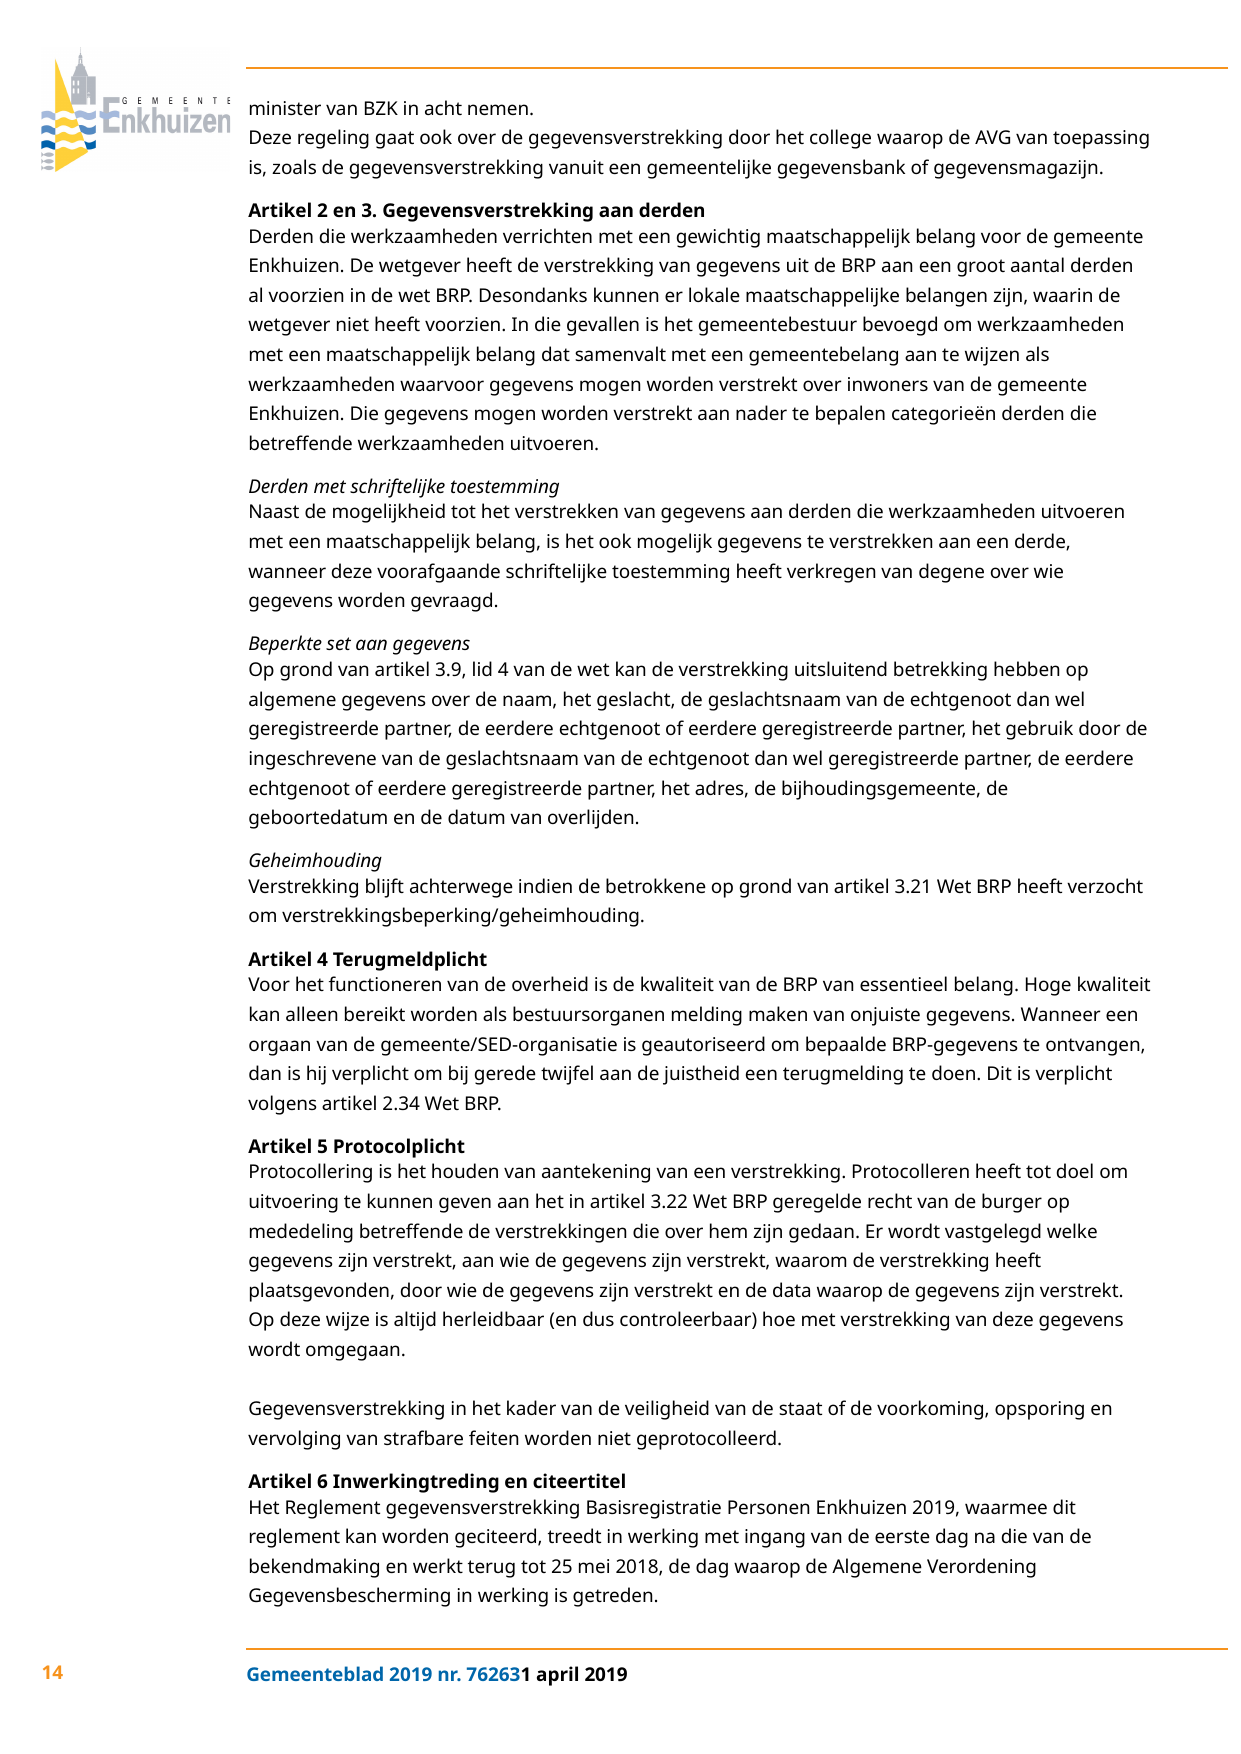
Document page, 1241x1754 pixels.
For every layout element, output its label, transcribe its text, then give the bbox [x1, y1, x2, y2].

text Artikel 6 Inwerkingtreding en citeertitel [248, 1468, 1152, 1494]
text Naast de mogelijkheid tot het verstrekken van gegevens aan derden die werkzaamheden uitvoeren met een maatschappelijk belang, is het ook mogelijk gegevens te verstrekken aan een derde, wanneer deze voorafgaande schriftelijke toestemming heeft verkregen van degene over wie gegevens worden gevraagd. [248, 499, 1152, 613]
text Gegevensverstrekking in het kader van de veiligheid van de staat of de voorkoming, opsporing en vervolging van strafbare feiten worden niet geprotocolleerd. [248, 1395, 1152, 1451]
text Op grond van artikel 3.9, lid 4 van de wet kan de verstrekking uitsluitend betrekking hebben op algemene gegevens over de naam, het geslacht, de geslachtsnaam van de echtgenoot dan wel geregistreerde partner, de eerdere echtgenoot of eerdere geregistreerde partner, het gebruik door de ingeschrevene van de geslachtsnaam van de echtgenoot dan wel geregistreerde partner, de eerdere echtgenoot of eerdere geregistreerde partner, het adres, de bijhoudingsgemeente, de geboortedatum en de datum van overlijden. [248, 656, 1152, 830]
text minister van BZK in acht nemen. [248, 95, 1152, 121]
text Voor het functioneren van de overheid is de kwaliteit van de BRP van essentieel belang. Hoge kwaliteit kan alleen bereikt worden als bestuursorganen melding maken van onjuiste gegevens. Wanneer een orgaan van de gemeente/SED-organisatie is geautoriseerd om bepaalde BRP-gegevens te ontvangen, dan is hij verplicht om bij gerede twijfel aan de juistheid een terugmelding te doen. Dit is verplicht volgens artikel 2.34 Wet BRP. [248, 972, 1152, 1116]
text Verstrekking blijft achterwege indien de betrokkene op grond van artikel 3.21 Wet BRP heeft verzocht om verstrekkingsbeperking/geheimhouding. [248, 873, 1152, 928]
text Derden met schriftelijke toestemming [248, 473, 1152, 499]
text Het Reglement gegevensverstrekking Basisregistratie Personen Enkhuizen 2019, waarmee dit reglement kan worden geciteerd, treedt in werking met ingang van de eerste dag na die van de bekendmaking en werkt terug tot 25 mei 2018, de dag waarop de Algemene Verordening Gegevensbescherming in werking is getreden. [248, 1494, 1152, 1608]
text Artikel 4 Terugmeldplicht [248, 946, 1152, 972]
text Deze regeling gaat ook over de gegevensverstrekking door het college waarop de AVG van toepassing is, zoals de gegevensverstrekking vanuit een gemeentelijke gegevensbank of gegevensmagazijn. [248, 124, 1152, 180]
text Beperkte set aan gegevens [248, 631, 1152, 656]
text Artikel 2 en 3. Gegevensverstrekking aan derden [248, 197, 1152, 223]
text Artikel 5 Protocolplicht [248, 1133, 1152, 1159]
text Protocollering is het houden van aantekening van een verstrekking. Protocolleren heeft tot doel om uitvoering te kunnen geven aan het in artikel 3.22 Wet BRP geregelde recht van de burger op mededeling betreffende de verstrekkingen die over hem zijn gedaan. Er wordt vastgelegd welke gegevens zijn verstrekt, aan wie de gegevens zijn verstrekt, waarom de verstrekking heeft plaatsgevonden, door wie de gegevens zijn verstrekt en de data waarop de gegevens zijn verstrekt. Op deze wijze is altijd herleidbaar (en dus controleerbaar) hoe met verstrekking van deze gegevens wordt omgegaan. [248, 1159, 1152, 1362]
picture [41, 47, 231, 172]
text Derden die werkzaamheden verrichten met een gewichtig maatschappelijk belang voor de gemeente Enkhuizen. De wetgever heeft de verstrekking van gegevens uit de BRP aan een groot aantal derden al voorzien in de wet BRP. Desondanks kunnen er lokale maatschappelijke belangen zijn, waarin de wetgever niet heeft voorzien. In die gevallen is het gemeentebestuur bevoegd om werkzaamheden met een maatschappelijk belang dat samenvalt met een gemeentebelang aan te wijzen als werkzaamheden waarvoor gegevens mogen worden verstrekt over inwoners van de gemeente Enkhuizen. Die gegevens mogen worden verstrekt aan nader te bepalen categorieën derden die betreffende werkzaamheden uitvoeren. [248, 223, 1152, 456]
text Geheimhouding [248, 847, 1152, 873]
